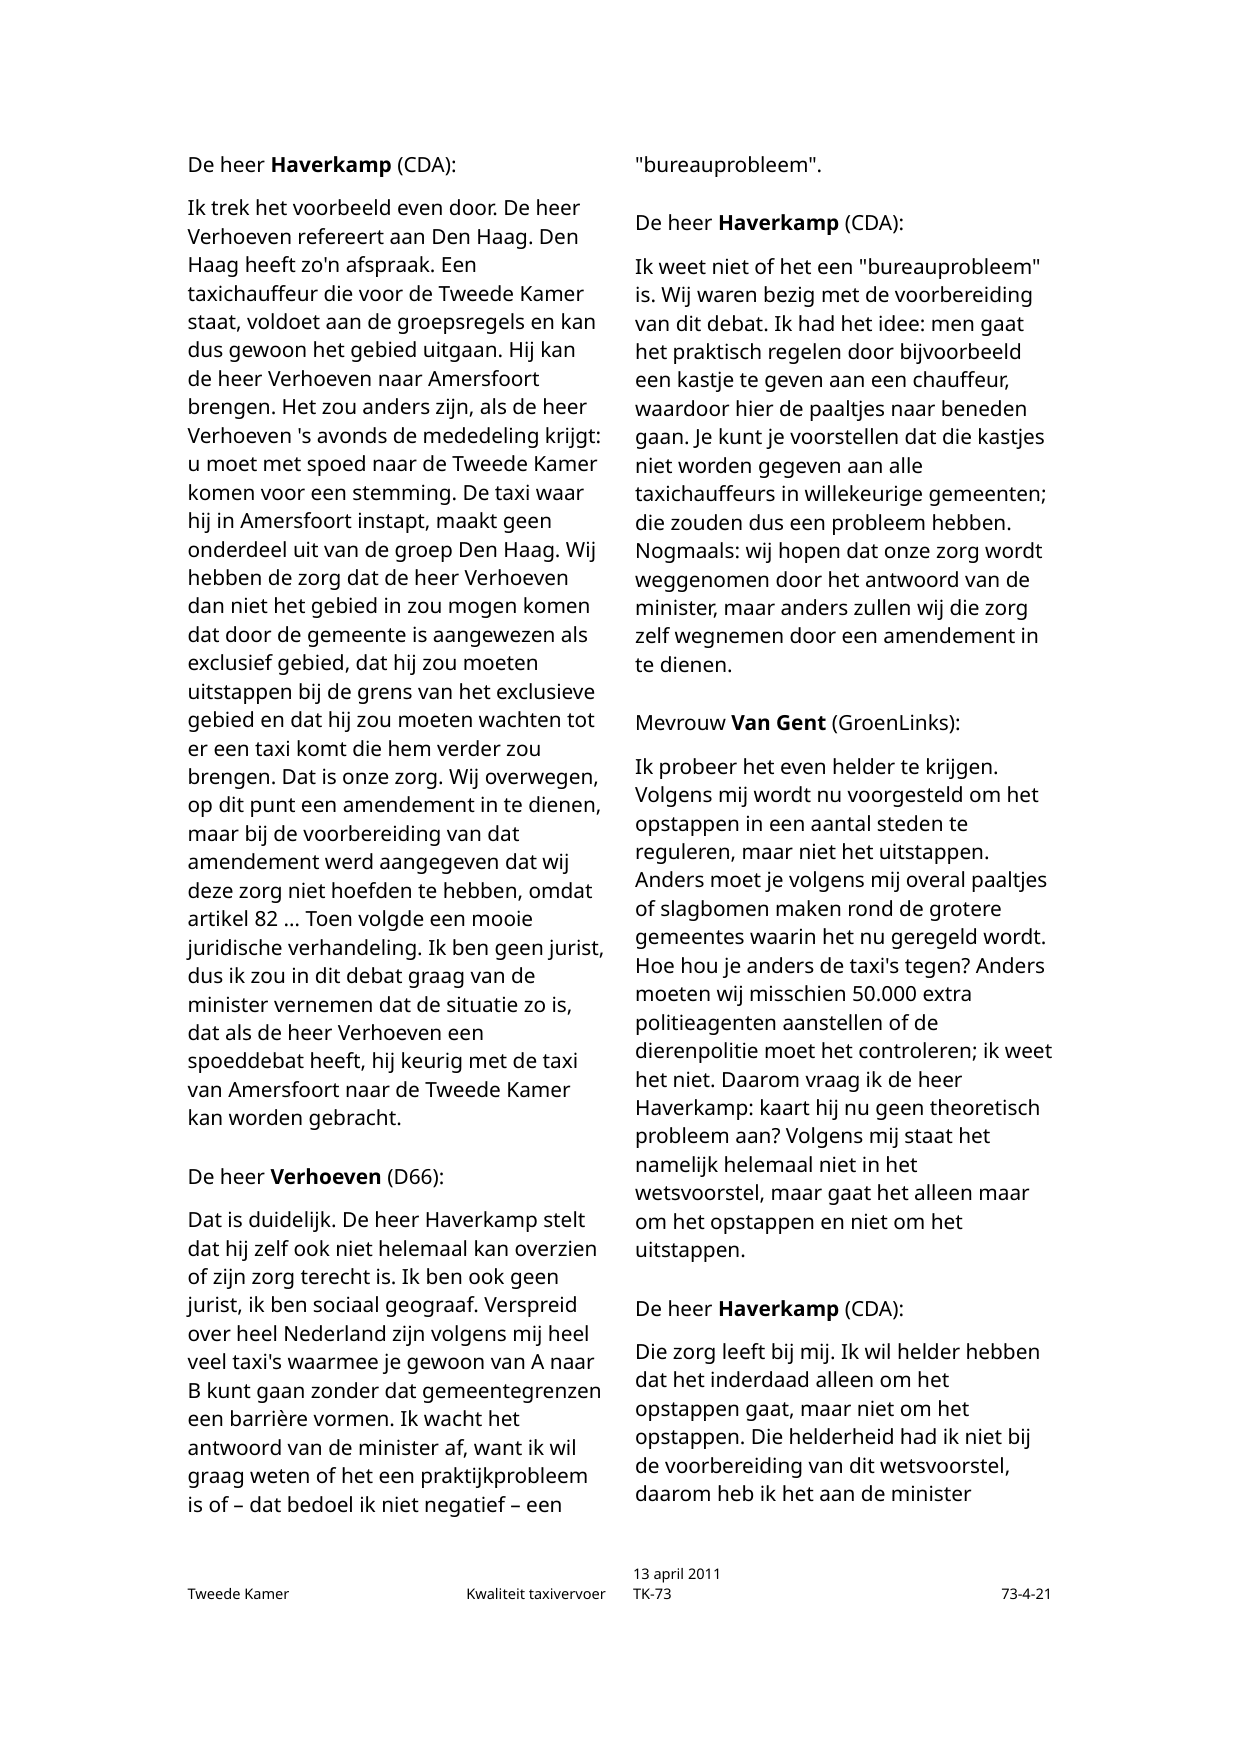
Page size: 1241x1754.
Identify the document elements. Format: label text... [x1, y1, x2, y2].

text De heer Haverkamp (CDA): [635, 1294, 1053, 1322]
text De heer Verhoeven (D66): [187, 1162, 605, 1190]
text Die zorg leeft bij mij. Ik wil helder hebben dat het inderdaad alleen om het opstappen gaat, maar niet om het opstappen. Die helderheid had ik niet bij de voorbereiding van dit wetsvoorstel, daarom heb ik het aan de minister [635, 1337, 1053, 1508]
text Ik probeer het even helder te krijgen. Volgens mij wordt nu voorgesteld om het opstappen in een aantal steden te reguleren, maar niet het uitstappen. Anders moet je volgens mij overal paaltjes of slagbomen maken rond de grotere gemeentes waarin het nu geregeld wordt. Hoe hou je anders de taxi's tegen? Anders moeten wij misschien 50.000 extra politieagenten aanstellen of de dierenpolitie moet het controleren; ik weet het niet. Daarom vraag ik de heer Haverkamp: kaart hij nu geen theoretisch probleem aan? Volgens mij staat het namelijk helemaal niet in het wetsvoorstel, maar gaat het alleen maar om het opstappen en niet om het uitstappen. [635, 752, 1053, 1264]
text De heer Haverkamp (CDA): [187, 150, 605, 178]
text Ik trek het voorbeeld even door. De heer Verhoeven refereert aan Den Haag. Den Haag heeft zo'n afspraak. Een taxichauffeur die voor de Tweede Kamer staat, voldoet aan de groepsregels en kan dus gewoon het gebied uitgaan. Hij kan de heer Verhoeven naar Amersfoort brengen. Het zou anders zijn, als de heer Verhoeven 's avonds de mededeling krijgt: u moet met spoed naar de Tweede Kamer komen voor een stemming. De taxi waar hij in Amersfoort instapt, maakt geen onderdeel uit van de groep Den Haag. Wij hebben de zorg dat de heer Verhoeven dan niet het gebied in zou mogen komen dat door de gemeente is aangewezen als exclusief gebied, dat hij zou moeten uitstappen bij de grens van het exclusieve gebied en dat hij zou moeten wachten tot er een taxi komt die hem verder zou brengen. Dat is onze zorg. Wij overwegen, op dit punt een amendement in te dienen, maar bij de voorbereiding van dat amendement werd aangegeven dat wij deze zorg niet hoefden te hebben, omdat artikel 82 … Toen volgde een mooie juridische verhandeling. Ik ben geen jurist, dus ik zou in dit debat graag van de minister vernemen dat de situatie zo is, dat als de heer Verhoeven een spoeddebat heeft, hij keurig met de taxi van Amersfoort naar de Tweede Kamer kan worden gebracht. [187, 193, 605, 1132]
text "bureauprobleem". [635, 150, 1053, 178]
text Dat is duidelijk. De heer Haverkamp stelt dat hij zelf ook niet helemaal kan overzien of zijn zorg terecht is. Ik ben ook geen jurist, ik ben sociaal geograaf. Verspreid over heel Nederland zijn volgens mij heel veel taxi's waarmee je gewoon van A naar B kunt gaan zonder dat gemeentegrenzen een barrière vormen. Ik wacht het antwoord van de minister af, want ik wil graag weten of het een praktijkprobleem is of – dat bedoel ik niet negatief – een [187, 1205, 605, 1518]
text De heer Haverkamp (CDA): [635, 208, 1053, 237]
text Mevrouw Van Gent (GroenLinks): [635, 708, 1053, 737]
text Ik weet niet of het een "bureauprobleem" is. Wij waren bezig met de voorbereiding van dit debat. Ik had het idee: men gaat het praktisch regelen door bijvoorbeeld een kastje te geven aan een chauffeur, waardoor hier de paaltjes naar beneden gaan. Je kunt je voorstellen dat die kastjes niet worden gegeven aan alle taxichauffeurs in willekeurige gemeenten; die zouden dus een probleem hebben. Nogmaals: wij hopen dat onze zorg wordt weggenomen door het antwoord van de minister, maar anders zullen wij die zorg zelf wegnemen door een amendement in te dienen. [635, 252, 1053, 678]
